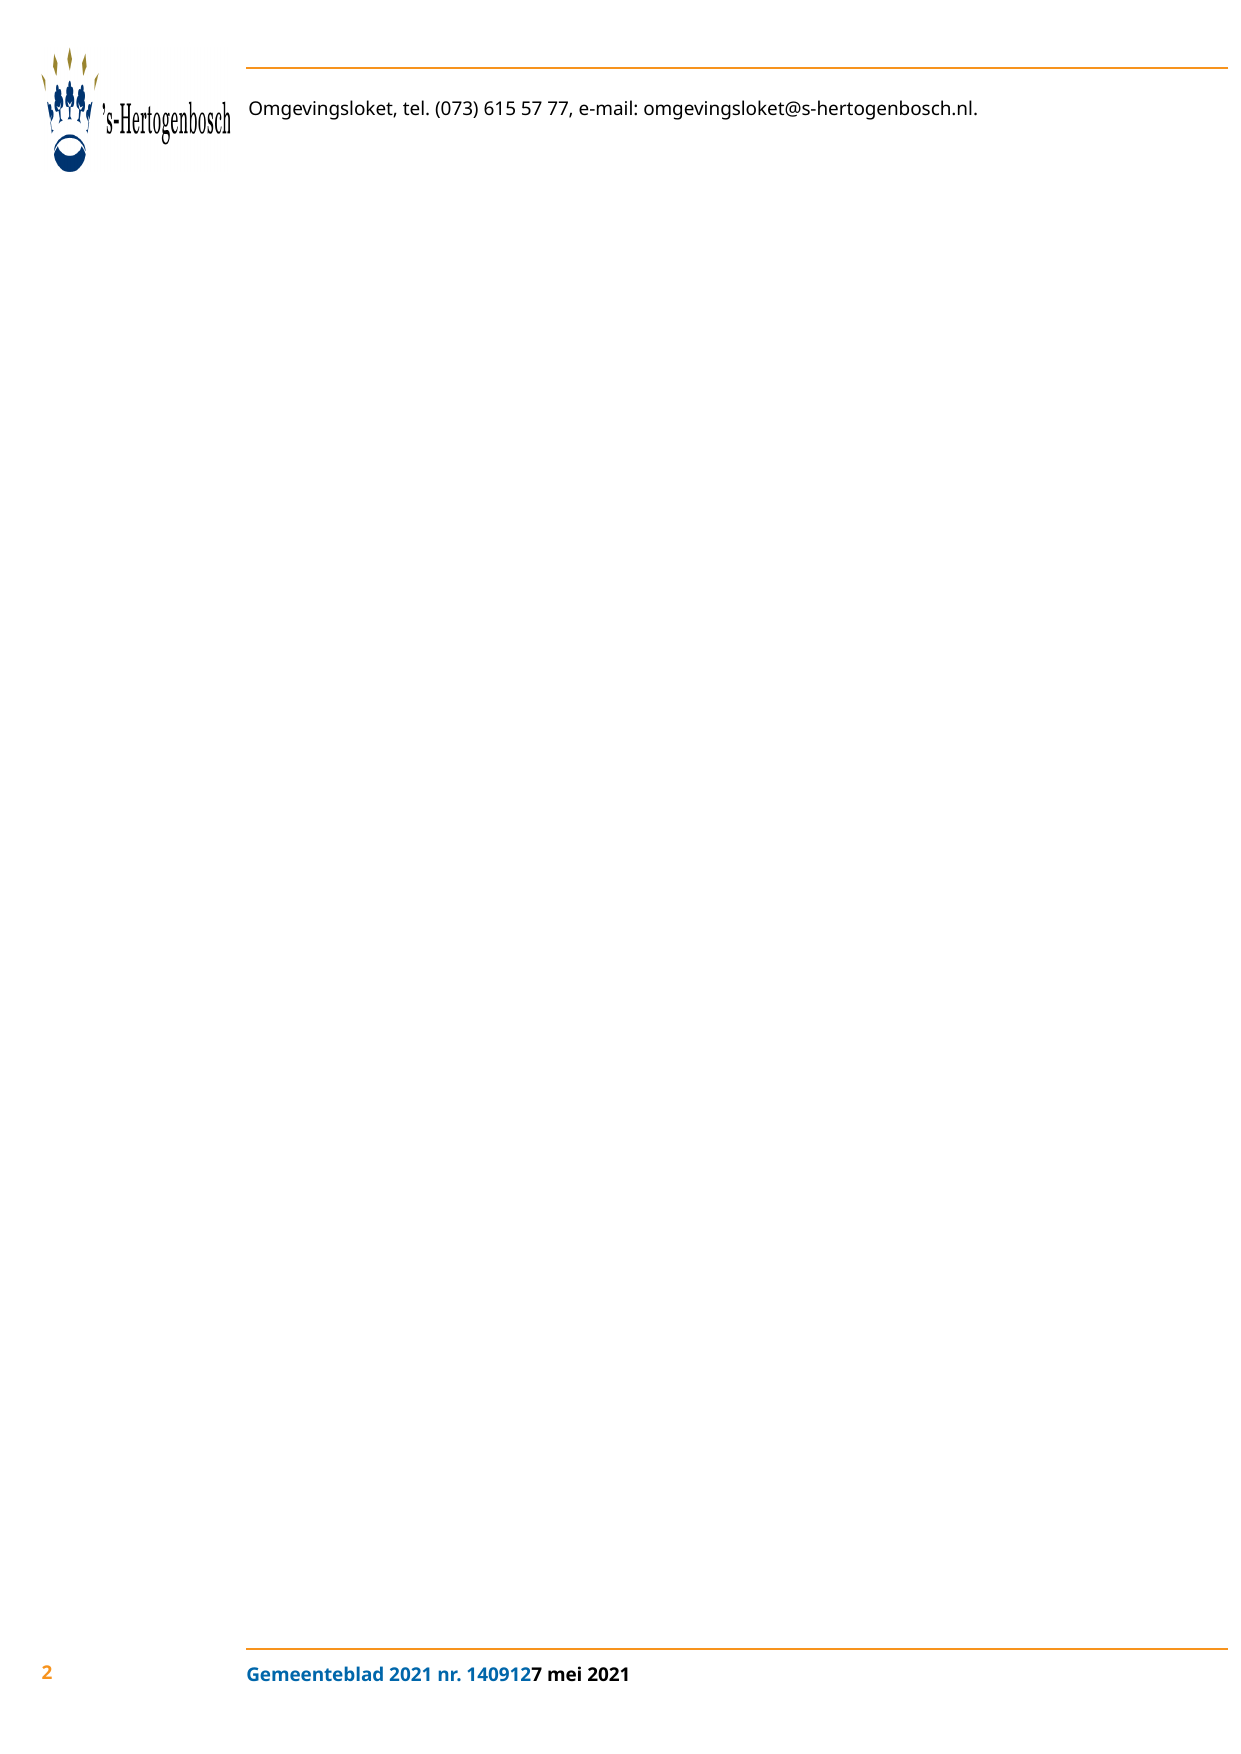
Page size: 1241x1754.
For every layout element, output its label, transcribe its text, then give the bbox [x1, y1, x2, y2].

picture [41, 47, 231, 172]
text Omgevingsloket, tel. (073) 615 57 77, e-mail: omgevingsloket@s-hertogenbosch.nl. [248, 95, 1152, 121]
